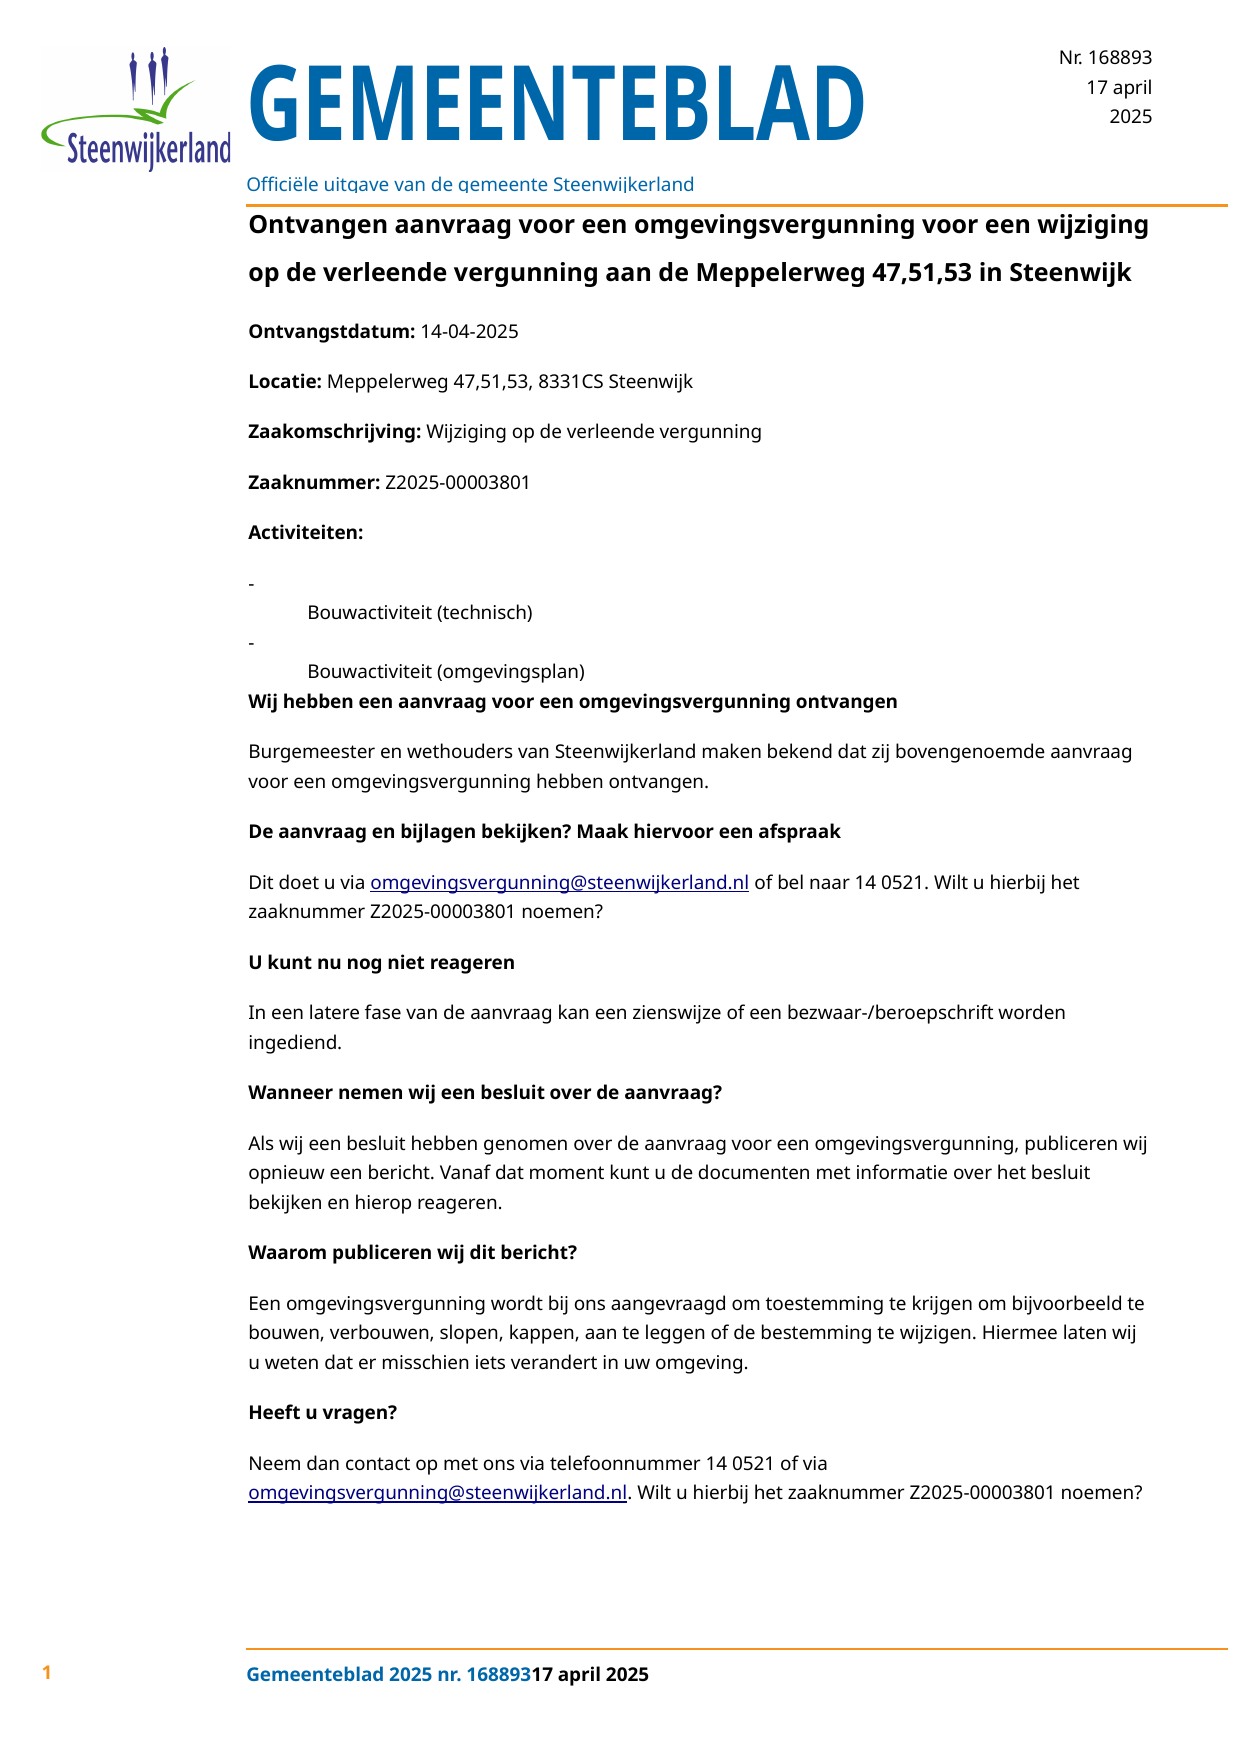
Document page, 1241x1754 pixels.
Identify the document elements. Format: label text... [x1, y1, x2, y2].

text Wanneer nemen wij een besluit over de aanvraag? [248, 1079, 1152, 1105]
text Burgemeester en wethouders van Steenwijkerland maken bekend dat zij bovengenoemde aanvraag voor een omgevingsvergunning hebben ontvangen. [248, 739, 1152, 794]
text Activiteiten: [248, 519, 1152, 545]
text Wij hebben een aanvraag voor een omgevingsvergunning ontvangen [248, 688, 1152, 714]
text Zaakomschrijving: Wijziging op de verleende vergunning [248, 419, 1152, 444]
text U kunt nu nog niet reageren [248, 949, 1152, 975]
text Zaaknummer: Z2025-00003801 [248, 469, 1152, 495]
text In een latere fase van de aanvraag kan een zienswijze of een bezwaar-/beroepschrift worden ingediend. [248, 999, 1152, 1055]
text Locatie: Meppelerweg 47,51,53, 8331CS Steenwijk [248, 368, 1152, 394]
list Bouwactiviteit (omgevingsplan) [248, 659, 1152, 684]
text Een omgevingsvergunning wordt bij ons aangevraagd om toestemming te krijgen om bijvoorbeeld te bouwen, verbouwen, slopen, kappen, aan te leggen of de bestemming te wijzigen. Hiermee laten wij u weten dat er misschien iets verandert in uw omgeving. [248, 1290, 1152, 1375]
list Bouwactiviteit (technisch) [248, 599, 1152, 625]
text Ontvangstdatum: 14-04-2025 [248, 318, 1152, 344]
text Heeft u vragen? [248, 1399, 1152, 1425]
text Neem dan contact op met ons via telefoonnummer 14 0521 of via omgevingsvergunning@steenwijkerland.nl. Wilt u hierbij het zaaknummer Z2025-00003801 noemen? [248, 1450, 1152, 1505]
text Als wij een besluit hebben genomen over de aanvraag voor een omgevingsvergunning, publiceren wij opnieuw een bericht. Vanaf dat moment kunt u de documenten met informatie over het besluit bekijken en hierop reageren. [248, 1130, 1152, 1215]
text Waarom publiceren wij dit bericht? [248, 1239, 1152, 1265]
text Ontvangen aanvraag voor een omgevingsvergunning voor een wijziging op de verleende vergunning aan de Meppelerweg 47,51,53 in Steenwijk [248, 207, 1152, 288]
text De aanvraag en bijlagen bekijken? Maak hiervoor een afspraak [248, 819, 1152, 844]
text Dit doet u via omgevingsvergunning@steenwijkerland.nl of bel naar 14 0521. Wilt u hierbij het zaaknummer Z2025-00003801 noemen? [248, 869, 1152, 924]
picture [41, 47, 231, 172]
